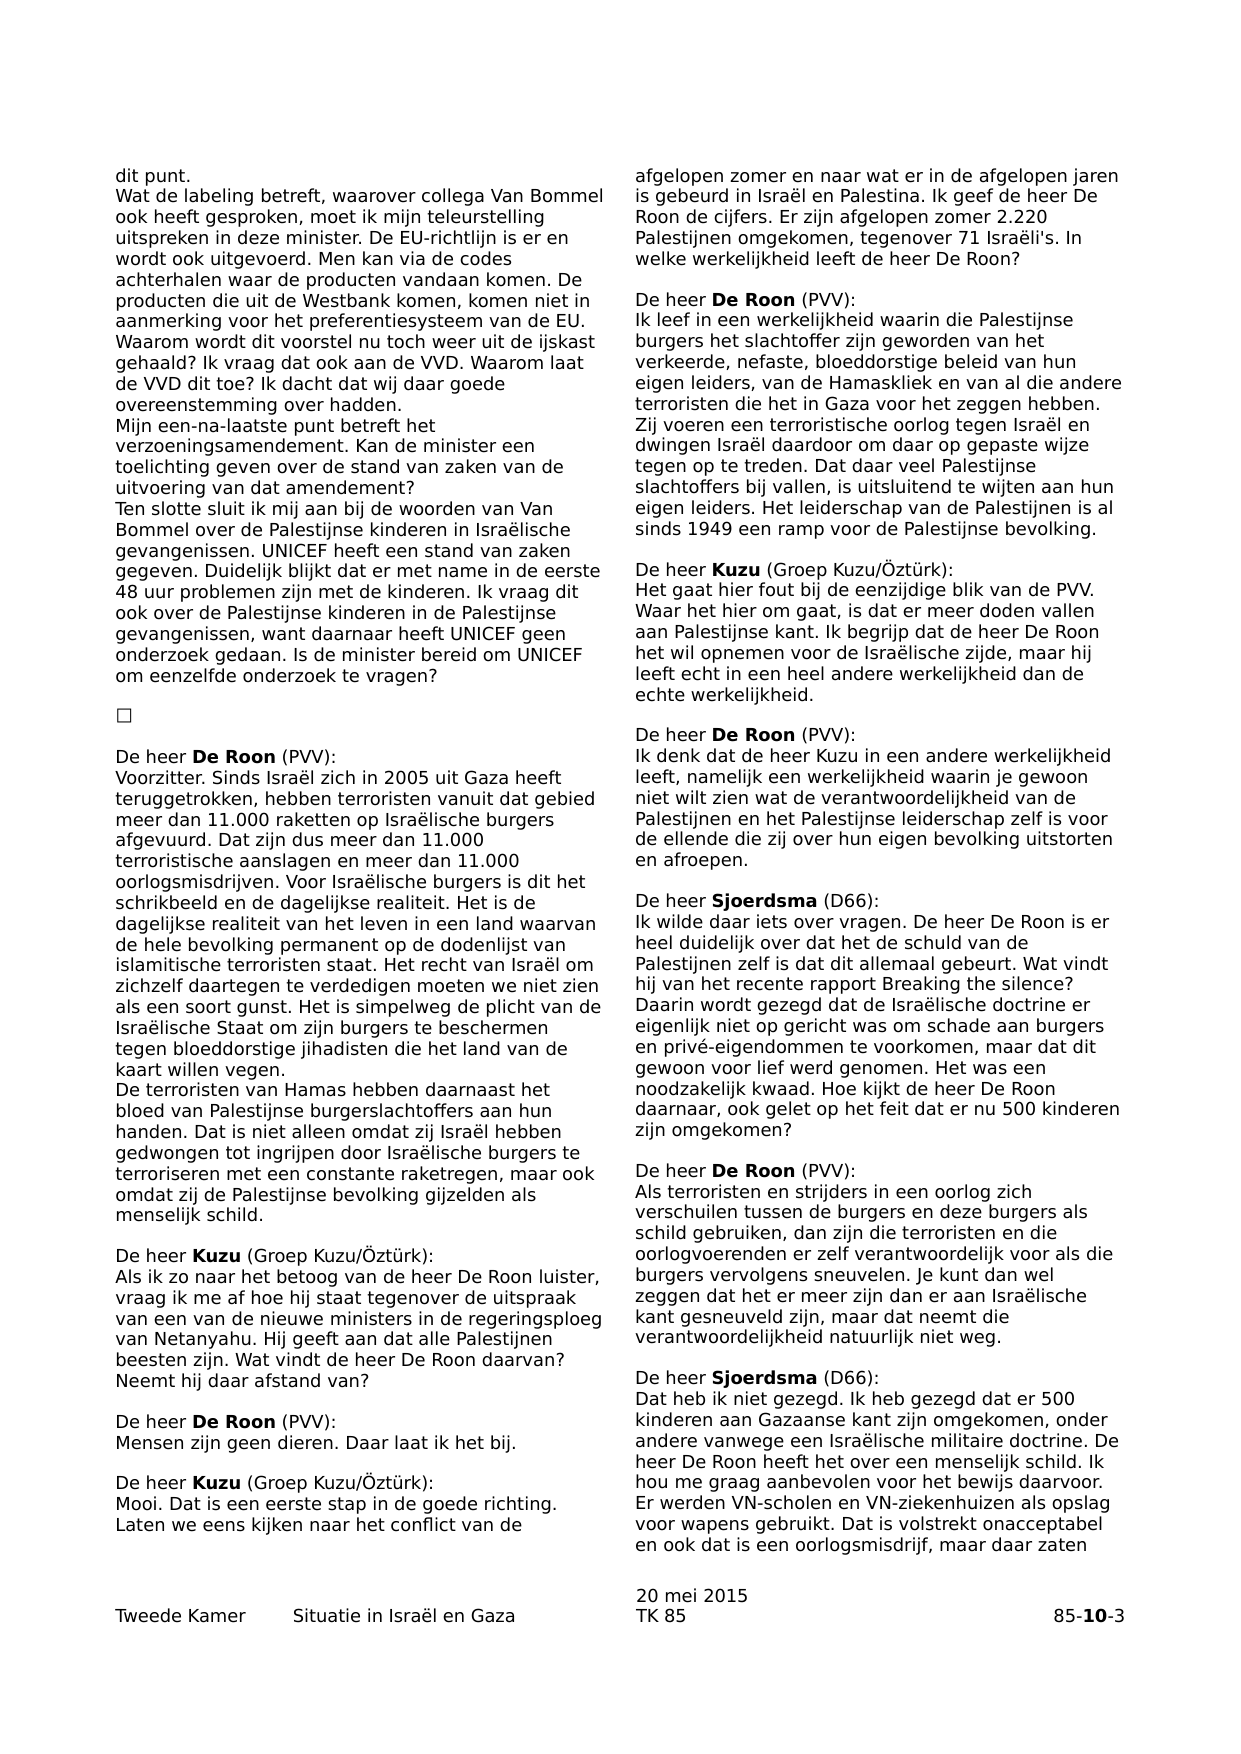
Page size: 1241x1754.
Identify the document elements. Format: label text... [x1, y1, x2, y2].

text De heer De Roon (PVV): [635, 1161, 1125, 1181]
text Als terroristen en strijders in een oorlog zich verschuilen tussen de burgers en deze burgers als schild gebruiken, dan zijn die terroristen en die oorlogvoerenden er zelf verantwoordelijk voor als die burgers vervolgens sneuvelen. Je kunt dan wel zeggen dat het er meer zijn dan er aan Israëlische kant gesneuveld zijn, maar dat neemt die verantwoordelijkheid natuurlijk niet weg. [635, 1181, 1125, 1348]
text De heer Sjoerdsma (D66): [635, 1368, 1125, 1389]
text De heer De Roon (PVV): [635, 289, 1125, 310]
text De heer Kuzu (Groep Kuzu/Öztürk): [115, 1473, 605, 1494]
text De heer Kuzu (Groep Kuzu/Öztürk): [635, 559, 1125, 580]
text Mooi. Dat is een eerste stap in de goede richting. Laten we eens kijken naar het conflict van de [115, 1494, 605, 1536]
text De heer De Roon (PVV): [115, 1412, 605, 1432]
text afgelopen zomer en naar wat er in de afgelopen jaren is gebeurd in Israël en Palestina. Ik geef de heer De Roon de cijfers. Er zijn afgelopen zomer 2.220 Palestijnen omgekomen, tegenover 71 Israëli's. In welke werkelijkheid leeft de heer De Roon? [635, 165, 1125, 269]
text Als ik zo naar het betoog van de heer De Roon luister, vraag ik me af hoe hij staat tegenover de uitspraak van een van de nieuwe ministers in de regeringsploeg van Netanyahu. Hij geeft aan dat alle Palestijnen beesten zijn. Wat vindt de heer De Roon daarvan? Neemt hij daar afstand van? [115, 1267, 605, 1392]
text De heer Sjoerdsma (D66): [635, 891, 1125, 912]
text Dat heb ik niet gezegd. Ik heb gezegd dat er 500 kinderen aan Gazaanse kant zijn omgekomen, onder andere vanwege een Israëlische militaire doctrine. De heer De Roon heeft het over een menselijk schild. Ik hou me graag aanbevolen voor het bewijs daarvoor. Er werden VN-scholen en VN-ziekenhuizen als opslag voor wapens gebruikt. Dat is volstrekt onacceptabel en ook dat is een oorlogsmisdrijf, maar daar zaten [635, 1389, 1125, 1556]
text De heer Kuzu (Groep Kuzu/Öztürk): [115, 1246, 605, 1267]
text De terroristen van Hamas hebben daarnaast het bloed van Palestijnse burgerslachtoffers aan hun handen. Dat is niet alleen omdat zij Israël hebben gedwongen tot ingrijpen door Israëlische burgers te terroriseren met een constante raketregen, maar ook omdat zij de Palestijnse bevolking gijzelden als menselijk schild. [115, 1080, 605, 1226]
text Ten slotte sluit ik mij aan bij de woorden van Van Bommel over de Palestijnse kinderen in Israëlische gevangenissen. UNICEF heeft een stand van zaken gegeven. Duidelijk blijkt dat er met name in de eerste 48 uur problemen zijn met de kinderen. Ik vraag dit ook over de Palestijnse kinderen in de Palestijnse gevangenissen, want daarnaar heeft UNICEF geen onderzoek gedaan. Is de minister bereid om UNICEF om eenzelfde onderzoek te vragen? [115, 499, 605, 686]
text Mijn een-na-laatste punt betreft het verzoeningsamendement. Kan de minister een toelichting geven over de stand van zaken van de uitvoering van dat amendement? [115, 415, 605, 499]
text Voorzitter. Sinds Israël zich in 2005 uit Gaza heeft teruggetrokken, hebben terroristen vanuit dat gebied meer dan 11.000 raketten op Israëlische burgers afgevuurd. Dat zijn dus meer dan 11.000 terroristische aanslagen en meer dan 11.000 oorlogsmisdrijven. Voor Israëlische burgers is dit het schrikbeeld en de dagelijkse realiteit. Het is de dagelijkse realiteit van het leven in een land waarvan de hele bevolking permanent op de dodenlijst van islamitische terroristen staat. Het recht van Israël om zichzelf daartegen te verdedigen moeten we niet zien als een soort gunst. Het is simpelweg de plicht van de Israëlische Staat om zijn burgers te beschermen tegen bloeddorstige jihadisten die het land van de kaart willen vegen. [115, 768, 605, 1080]
text Ik wilde daar iets over vragen. De heer De Roon is er heel duidelijk over dat het de schuld van de Palestijnen zelf is dat dit allemaal gebeurt. Wat vindt hij van het recente rapport Breaking the silence? Daarin wordt gezegd dat de Israëlische doctrine er eigenlijk niet op gericht was om schade aan burgers en privé-eigendommen te voorkomen, maar dat dit gewoon voor lief werd genomen. Het was een noodzakelijk kwaad. Hoe kijkt de heer De Roon daarnaar, ook gelet op het feit dat er nu 500 kinderen zijn omgekomen? [635, 912, 1125, 1141]
text ⬜ [115, 706, 605, 727]
text De heer De Roon (PVV): [635, 725, 1125, 746]
text De heer De Roon (PVV): [115, 747, 605, 768]
text Mensen zijn geen dieren. Daar laat ik het bij. [115, 1432, 605, 1453]
text Ik leef in een werkelijkheid waarin die Palestijnse burgers het slachtoffer zijn geworden van het verkeerde, nefaste, bloeddorstige beleid van hun eigen leiders, van de Hamaskliek en van al die andere terroristen die het in Gaza voor het zeggen hebben. Zij voeren een terroristische oorlog tegen Israël en dwingen Israël daardoor om daar op gepaste wijze tegen op te treden. Dat daar veel Palestijnse slachtoffers bij vallen, is uitsluitend te wijten aan hun eigen leiders. Het leiderschap van de Palestijnen is al sinds 1949 een ramp voor de Palestijnse bevolking. [635, 310, 1125, 539]
text Het gaat hier fout bij de eenzijdige blik van de PVV. Waar het hier om gaat, is dat er meer doden vallen aan Palestijnse kant. Ik begrijp dat de heer De Roon het wil opnemen voor de Israëlische zijde, maar hij leeft echt in een heel andere werkelijkheid dan de echte werkelijkheid. [635, 580, 1125, 705]
text dit punt. [115, 165, 605, 186]
text Wat de labeling betreft, waarover collega Van Bommel ook heeft gesproken, moet ik mijn teleurstelling uitspreken in deze minister. De EU-richtlijn is er en wordt ook uitgevoerd. Men kan via de codes achterhalen waar de producten vandaan komen. De producten die uit de Westbank komen, komen niet in aanmerking voor het preferentiesysteem van de EU. Waarom wordt dit voorstel nu toch weer uit de ijskast gehaald? Ik vraag dat ook aan de VVD. Waarom laat de VVD dit toe? Ik dacht dat wij daar goede overeenstemming over hadden. [115, 186, 605, 415]
text Ik denk dat de heer Kuzu in een andere werkelijkheid leeft, namelijk een werkelijkheid waarin je gewoon niet wilt zien wat de verantwoordelijkheid van de Palestijnen en het Palestijnse leiderschap zelf is voor de ellende die zij over hun eigen bevolking uitstorten en afroepen. [635, 746, 1125, 871]
